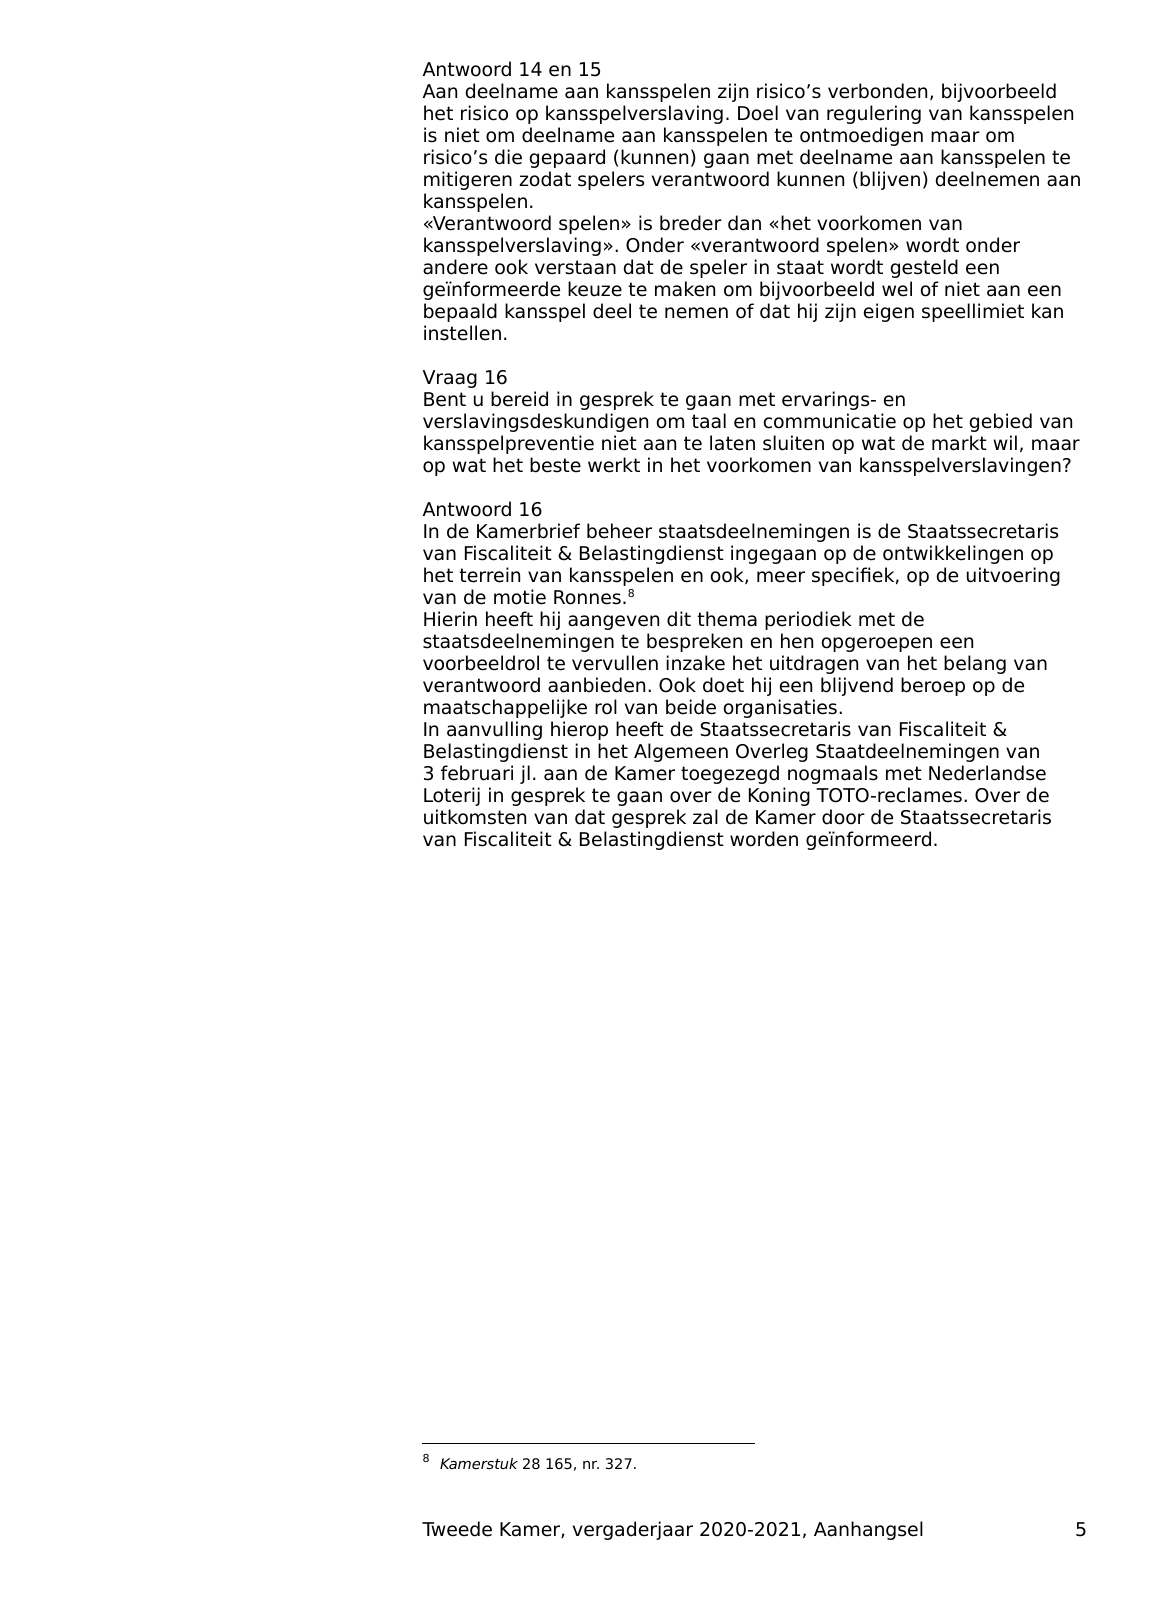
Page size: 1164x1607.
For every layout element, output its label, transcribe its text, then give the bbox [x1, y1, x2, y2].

text In aanvulling hierop heeft de Staatssecretaris van Fiscaliteit & Belastingdienst in het Algemeen Overleg Staatdeelnemingen van 3 februari jl. aan de Kamer toegezegd nogmaals met Nederlandse Loterij in gesprek te gaan over de Koning TOTO-reclames. Over de uitkomsten van dat gesprek zal de Kamer door de Staatssecretaris van Fiscaliteit & Belastingdienst worden geïnformeerd. [422, 719, 1087, 851]
text Bent u bereid in gesprek te gaan met ervarings- en verslavingsdeskundigen om taal en communicatie op het gebied van kansspelpreventie niet aan te laten sluiten op wat de markt wil, maar op wat het beste werkt in het voorkomen van kansspelverslavingen? [422, 389, 1087, 477]
text Antwoord 14 en 15 [422, 59, 1087, 81]
text Aan deelname aan kansspelen zijn risico’s verbonden, bijvoorbeeld het risico op kansspelverslaving. Doel van regulering van kansspelen is niet om deelname aan kansspelen te ontmoedigen maar om risico’s die gepaard (kunnen) gaan met deelname aan kansspelen te mitigeren zodat spelers verantwoord kunnen (blijven) deelnemen aan kansspelen. [422, 81, 1087, 213]
text In de Kamerbrief beheer staatsdeelnemingen is de Staatssecretaris van Fiscaliteit & Belastingdienst ingegaan op de ontwikkelingen op het terrein van kansspelen en ook, meer specifiek, op de uitvoering van de motie Ronnes. [422, 521, 1087, 609]
text Hierin heeft hij aangeven dit thema periodiek met de staatsdeelnemingen te bespreken en hen opgeroepen een voorbeeldrol te vervullen inzake het uitdragen van het belang van verantwoord aanbieden. Ook doet hij een blijvend beroep op de maatschappelijke rol van beide organisaties. [422, 609, 1087, 719]
text «Verantwoord spelen» is breder dan «het voorkomen van kansspelverslaving». Onder «verantwoord spelen» wordt onder andere ook verstaan dat de speler in staat wordt gesteld een geïnformeerde keuze te maken om bijvoorbeeld wel of niet aan een bepaald kansspel deel te nemen of dat hij zijn eigen speellimiet kan instellen. [422, 213, 1087, 345]
text Kamerstuk 28 165, nr. 327. [422, 1452, 1087, 1474]
text Vraag 16 [422, 367, 1087, 389]
text Antwoord 16 [422, 499, 1087, 521]
